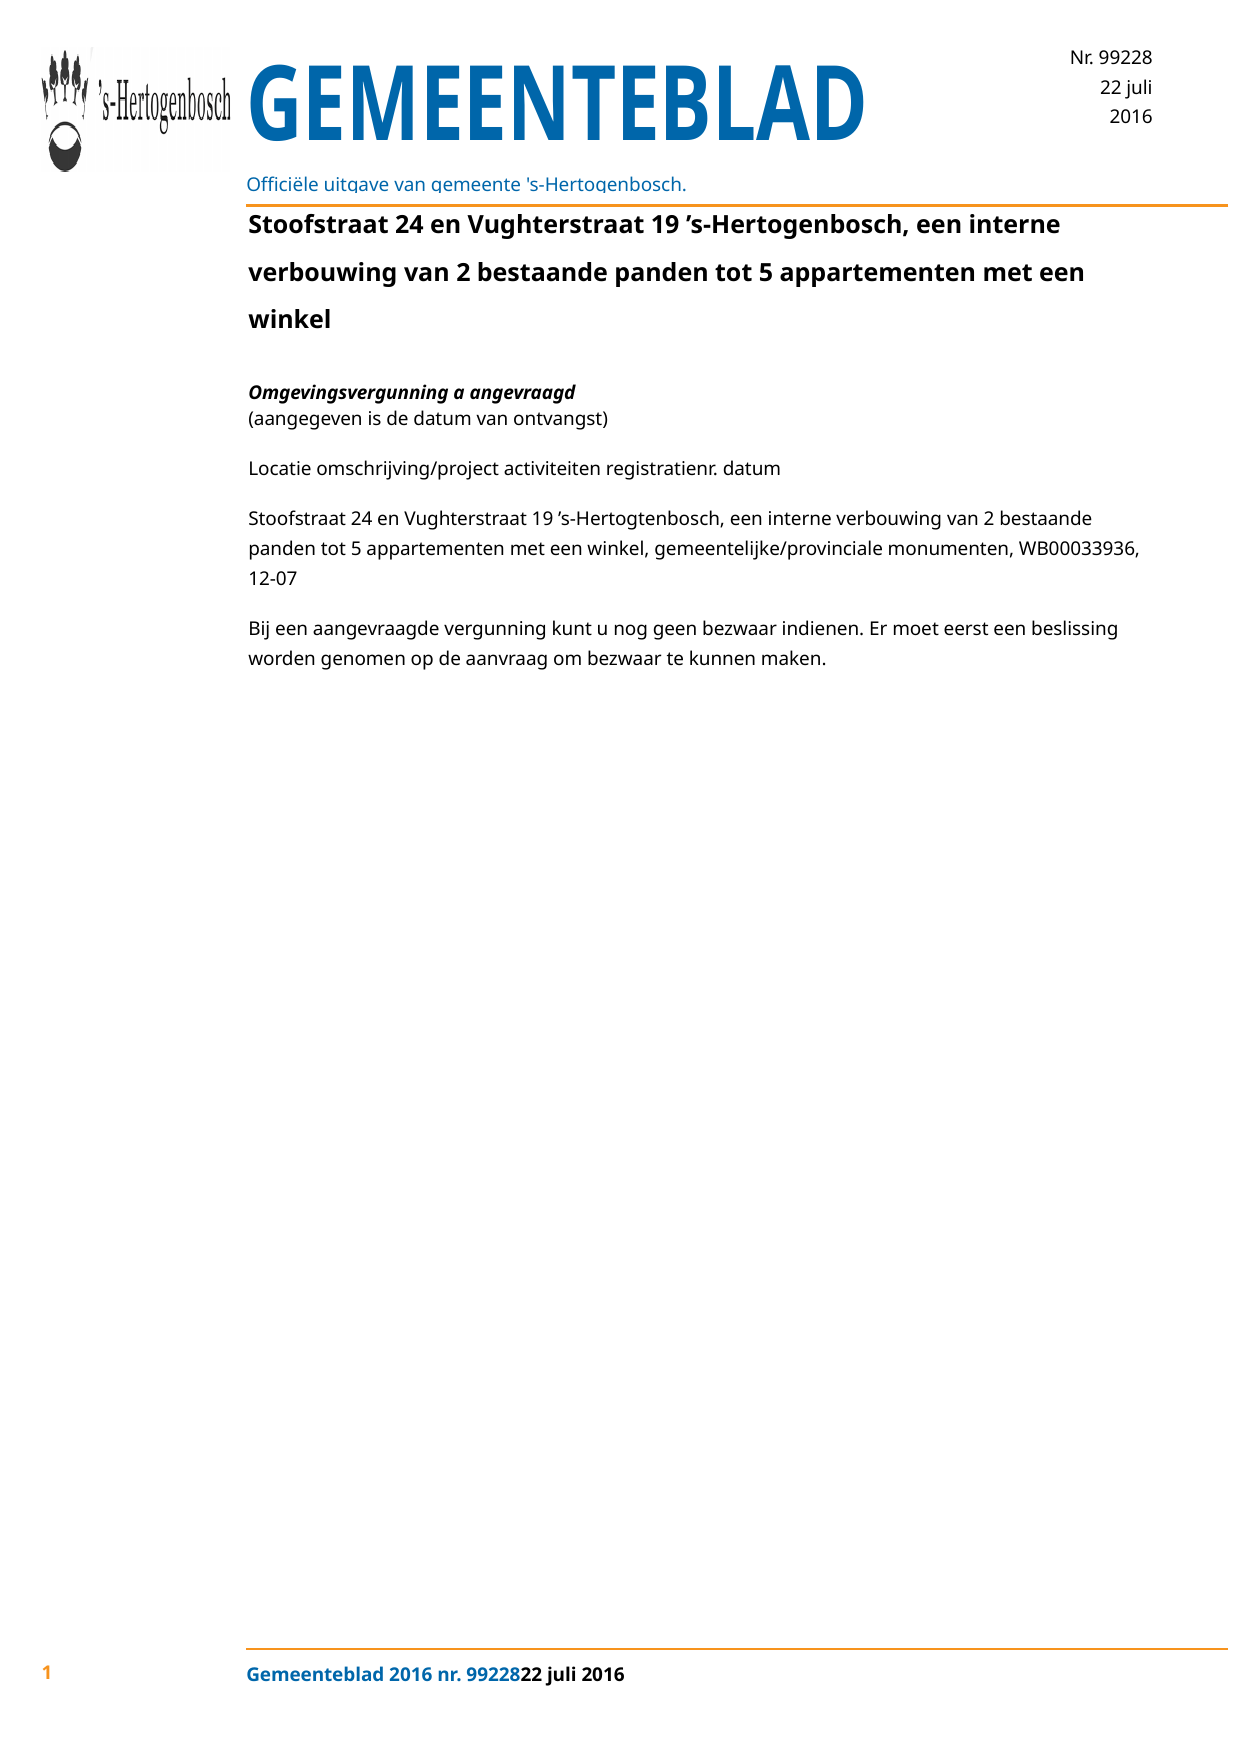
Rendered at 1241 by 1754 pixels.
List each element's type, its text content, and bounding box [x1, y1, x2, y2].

text Stoofstraat 24 en Vughterstraat 19 ’s-Hertogtenbosch, een interne verbouwing van 2 bestaande panden tot 5 appartementen met een winkel, gemeentelijke/provinciale monumenten, WB00033936, 12-07 [248, 506, 1152, 591]
text Stoofstraat 24 en Vughterstraat 19 ’s-Hertogenbosch, een interne verbouwing van 2 bestaande panden tot 5 appartementen met een winkel [248, 207, 1152, 336]
text (aangegeven is de datum van ontvangst) [248, 405, 1152, 431]
text Omgevingsvergunning a angevraagd [248, 379, 1152, 405]
text Locatie omschrijving/project activiteiten registratienr. datum [248, 455, 1152, 481]
picture [41, 47, 231, 172]
text Bij een aangevraagde vergunning kunt u nog geen bezwaar indienen. Er moet eerst een beslissing worden genomen op de aanvraag om bezwaar te kunnen maken. [248, 615, 1152, 671]
